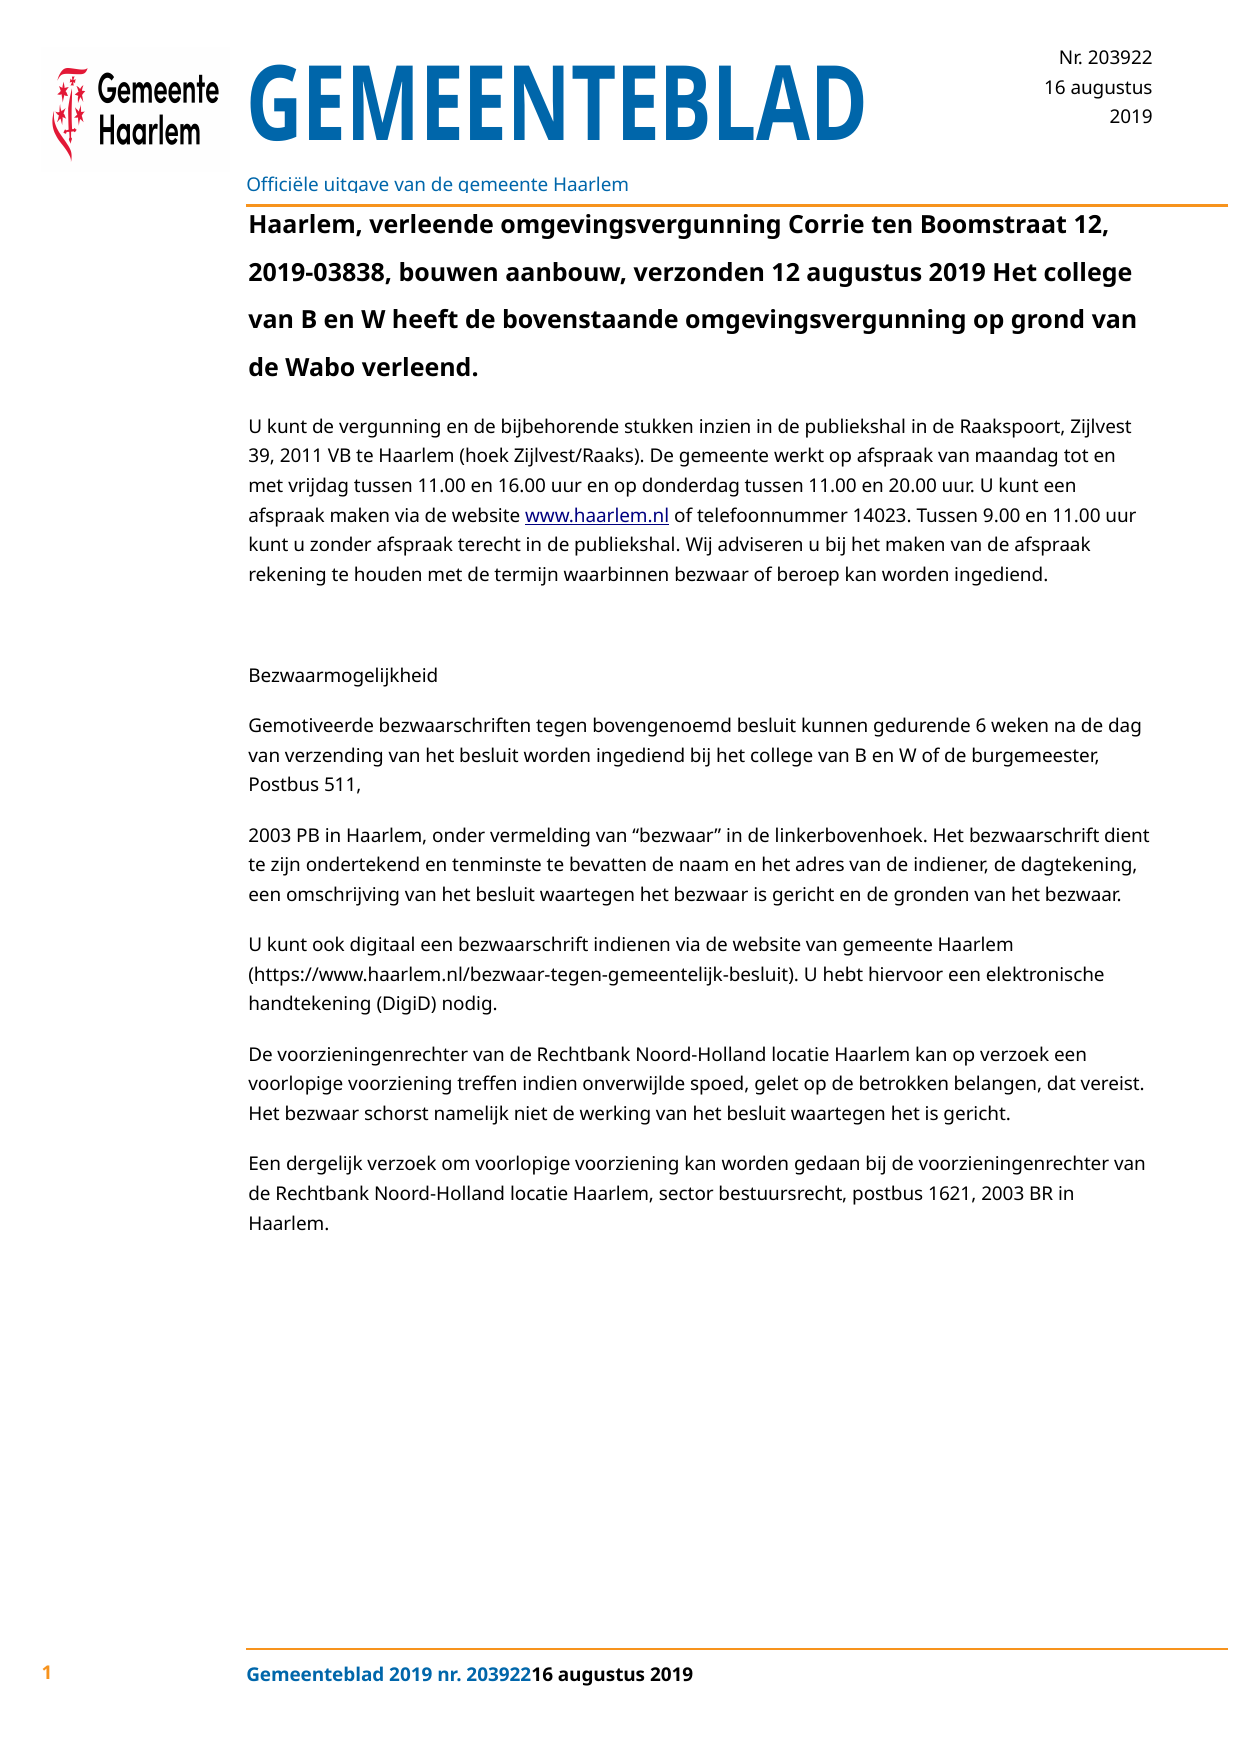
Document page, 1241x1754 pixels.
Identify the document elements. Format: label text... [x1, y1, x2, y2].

picture [41, 47, 231, 172]
text U kunt de vergunning en de bijbehorende stukken inzien in de publiekshal in de Raakspoort, Zijlvest 39, 2011 VB te Haarlem (hoek Zijlvest/Raaks). De gemeente werkt op afspraak van maandag tot en met vrijdag tussen 11.00 en 16.00 uur en op donderdag tussen 11.00 en 20.00 uur. U kunt een afspraak maken via de website www.haarlem.nl of telefoonnummer 14023. Tussen 9.00 en 11.00 uur kunt u zonder afspraak terecht in de publiekshal. Wij adviseren u bij het maken van de afspraak rekening te houden met de termijn waarbinnen bezwaar of beroep kan worden ingediend. [248, 413, 1152, 587]
text Een dergelijk verzoek om voorlopige voorziening kan worden gedaan bij de voorzieningenrechter van de Rechtbank Noord-Holland locatie Haarlem, sector bestuursrecht, postbus 1621, 2003 BR in Haarlem. [248, 1151, 1152, 1236]
text 2003 PB in Haarlem, onder vermelding van “bezwaar” in de linkerbovenhoek. Het bezwaarschrift dient te zijn ondertekend en tenminste te bevatten de naam en het adres van de indiener, de dagtekening, een omschrijving van het besluit waartegen het bezwaar is gericht en de gronden van het bezwaar. [248, 822, 1152, 907]
text Bezwaarmogelijkheid [248, 662, 1152, 688]
text De voorzieningenrechter van de Rechtbank Noord-Holland locatie Haarlem kan op verzoek een voorlopige voorziening treffen indien onverwijlde spoed, gelet op de betrokken belangen, dat vereist. Het bezwaar schorst namelijk niet de werking van het besluit waartegen het is gericht. [248, 1041, 1152, 1126]
text U kunt ook digitaal een bezwaarschrift indienen via de website van gemeente Haarlem (https://www.haarlem.nl/bezwaar-tegen-gemeentelijk-besluit). U hebt hiervoor een elektronische handtekening (DigiD) nodig. [248, 931, 1152, 1016]
text Gemotiveerde bezwaarschriften tegen bovengenoemd besluit kunnen gedurende 6 weken na de dag van verzending van het besluit worden ingediend bij het college van B en W of de burgemeester, Postbus 511, [248, 712, 1152, 797]
text Haarlem, verleende omgevingsvergunning Corrie ten Boomstraat 12, 2019-03838, bouwen aanbouw, verzonden 12 augustus 2019 Het college van B en W heeft de bovenstaande omgevingsvergunning op grond van de Wabo verleend. [248, 207, 1152, 384]
